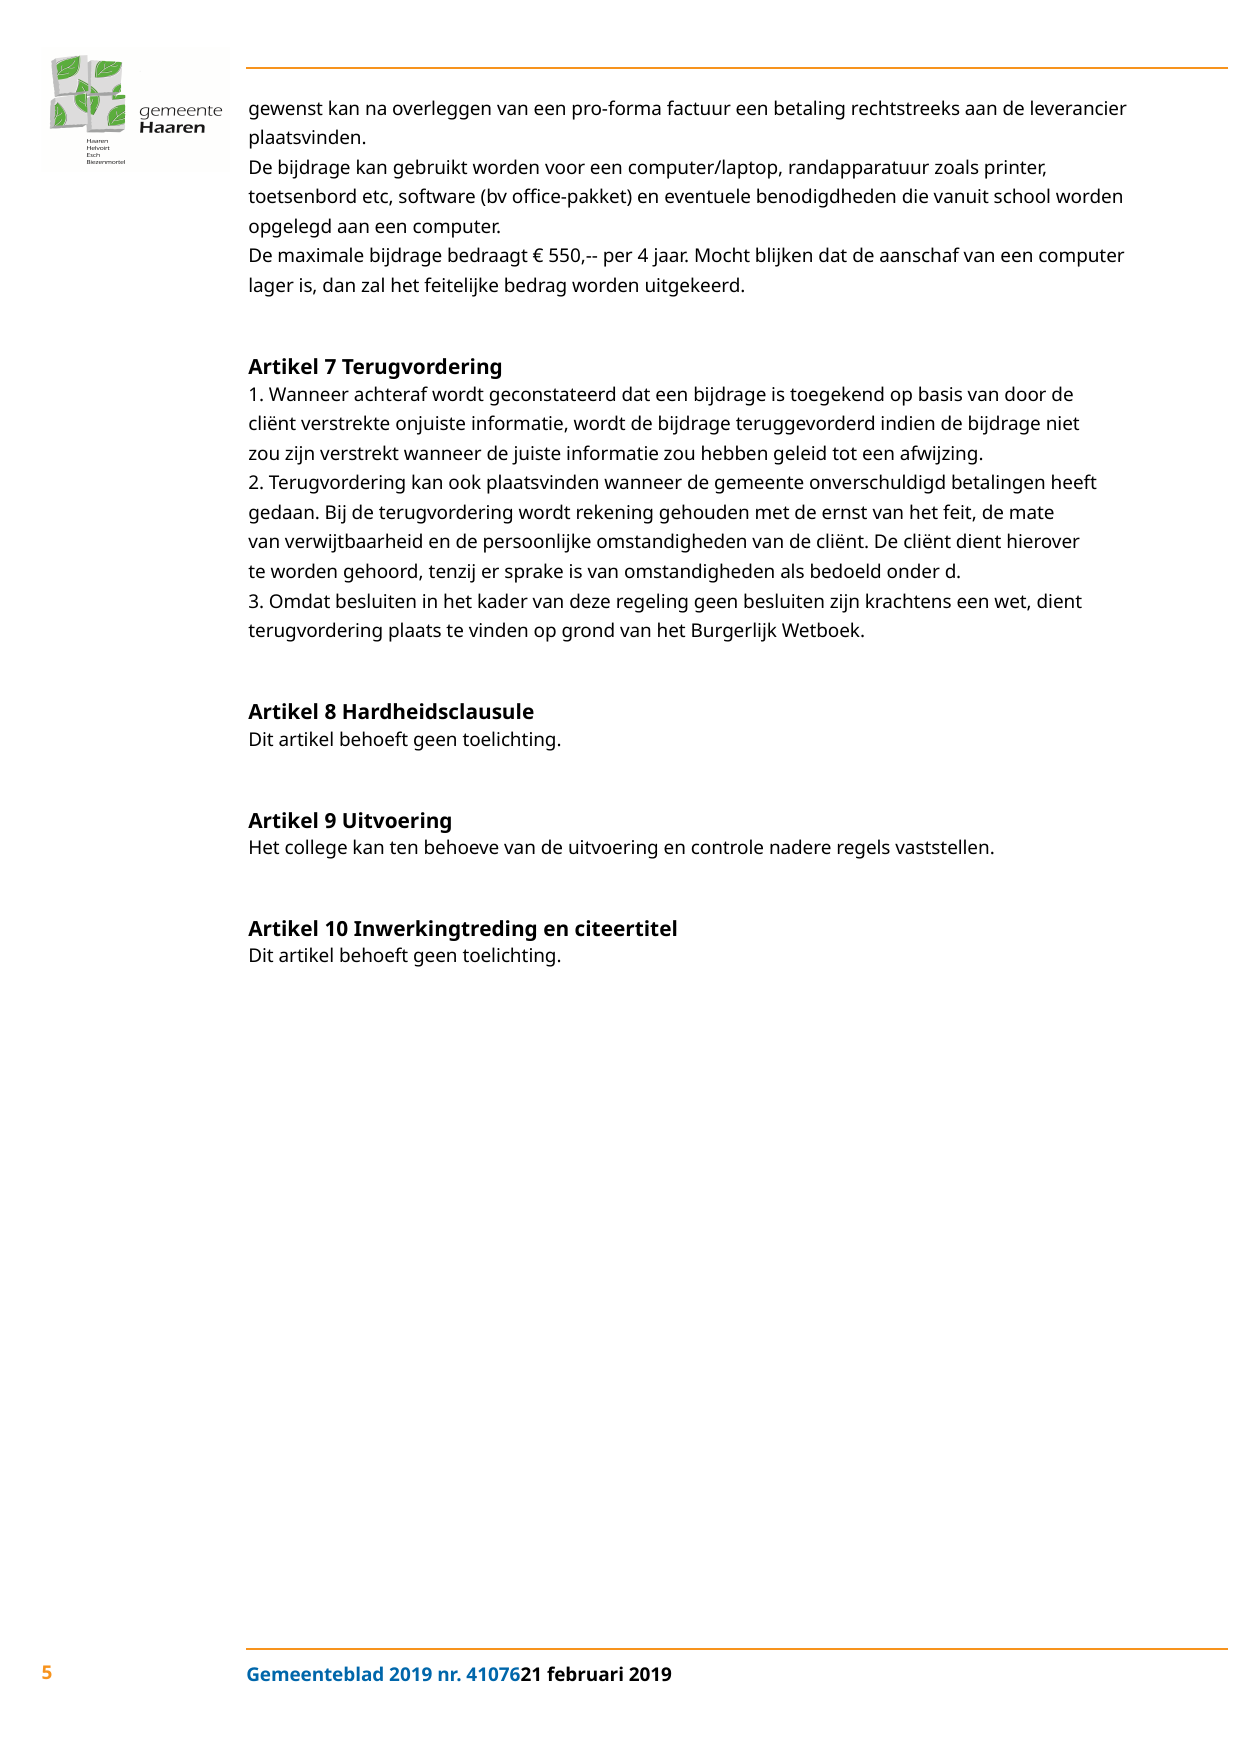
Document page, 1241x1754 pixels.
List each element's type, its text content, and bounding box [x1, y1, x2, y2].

text lager is, dan zal het feitelijke bedrag worden uitgekeerd. [248, 272, 1152, 298]
picture [41, 47, 231, 172]
text Dit artikel behoeft geen toelichting. [248, 726, 1152, 752]
text Artikel 9 Uitvoering [248, 806, 1152, 834]
text opgelegd aan een computer. [248, 213, 1152, 239]
text 1. Wanneer achteraf wordt geconstateerd dat een bijdrage is toegekend op basis van door de [248, 381, 1152, 406]
text zou zijn verstrekt wanneer de juiste informatie zou hebben geleid tot een afwijzing. [248, 440, 1152, 466]
text Artikel 10 Inwerkingtreding en citeertitel [248, 914, 1152, 943]
text te worden gehoord, tenzij er sprake is van omstandigheden als bedoeld onder d. [248, 558, 1152, 584]
text De maximale bijdrage bedraagt € 550,-- per 4 jaar. Mocht blijken dat de aanschaf van een computer [248, 243, 1152, 268]
text toetsenbord etc, software (bv office-pakket) en eventuele benodigdheden die vanuit school worden [248, 183, 1152, 209]
text Artikel 8 Hardheidsclausule [248, 697, 1152, 726]
text terugvordering plaats te vinden op grond van het Burgerlijk Wetboek. [248, 617, 1152, 643]
text plaatsvinden. [248, 124, 1152, 150]
text Dit artikel behoeft geen toelichting. [248, 943, 1152, 968]
text gedaan. Bij de terugvordering wordt rekening gehouden met de ernst van het feit, de mate [248, 499, 1152, 525]
text 3. Omdat besluiten in het kader van deze regeling geen besluiten zijn krachtens een wet, dient [248, 588, 1152, 613]
text Artikel 7 Terugvordering [248, 352, 1152, 381]
text cliënt verstrekte onjuiste informatie, wordt de bijdrage teruggevorderd indien de bijdrage niet [248, 410, 1152, 436]
text gewenst kan na overleggen van een pro-forma factuur een betaling rechtstreeks aan de leverancier [248, 95, 1152, 121]
text van verwijtbaarheid en de persoonlijke omstandigheden van de cliënt. De cliënt dient hierover [248, 529, 1152, 554]
text Het college kan ten behoeve van de uitvoering en controle nadere regels vaststellen. [248, 834, 1152, 860]
text De bijdrage kan gebruikt worden voor een computer/laptop, randapparatuur zoals printer, [248, 154, 1152, 180]
text 2. Terugvordering kan ook plaatsvinden wanneer de gemeente onverschuldigd betalingen heeft [248, 469, 1152, 495]
